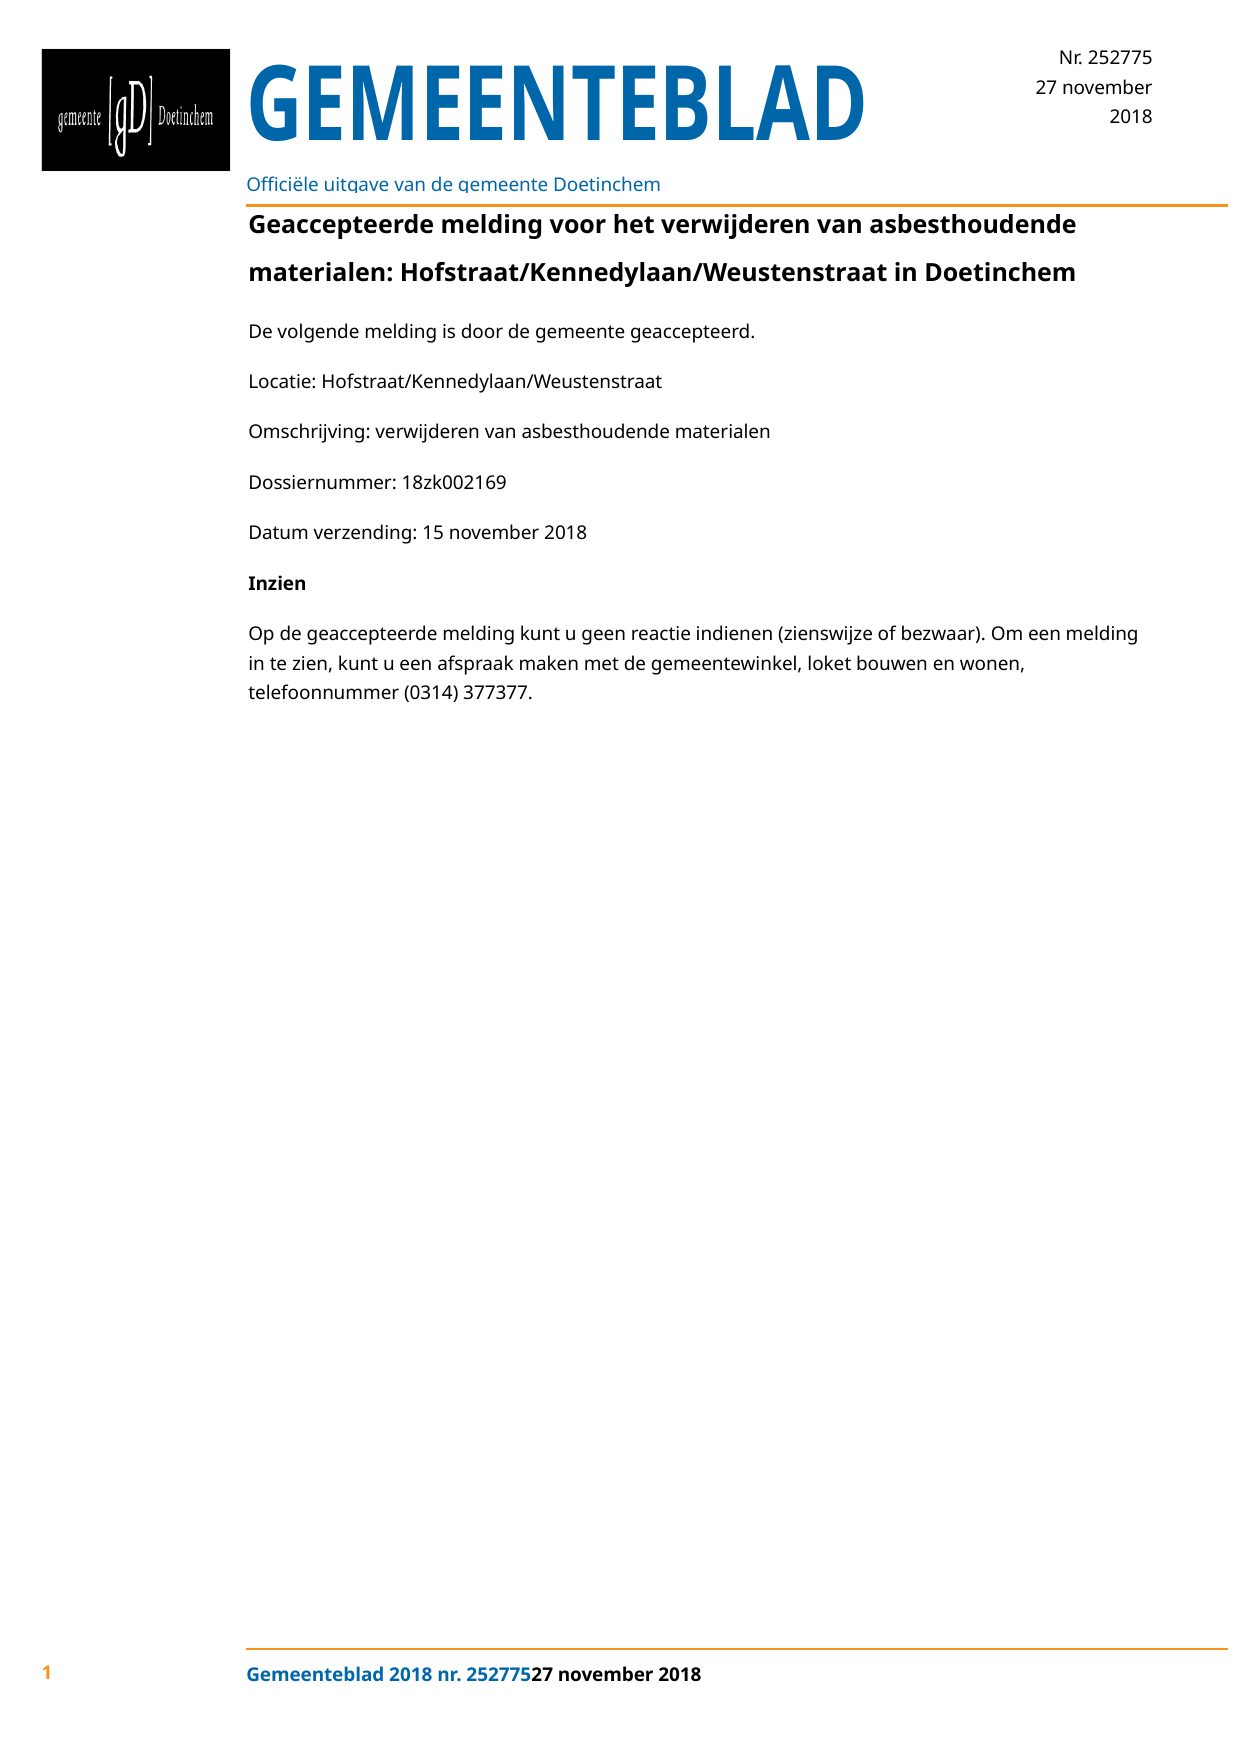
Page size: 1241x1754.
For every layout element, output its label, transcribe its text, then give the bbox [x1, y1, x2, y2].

text Op de geaccepteerde melding kunt u geen reactie indienen (zienswijze of bezwaar). Om een melding in te zien, kunt u een afspraak maken met de gemeentewinkel, loket bouwen en wonen, telefoonnummer (0314) 377377. [248, 620, 1152, 705]
text Omschrijving: verwijderen van asbesthoudende materialen [248, 419, 1152, 444]
text Inzien [248, 570, 1152, 596]
picture [41, 47, 231, 172]
text Geaccepteerde melding voor het verwijderen van asbesthoudende materialen: Hofstraat/Kennedylaan/Weustenstraat in Doetinchem [248, 207, 1152, 288]
text De volgende melding is door de gemeente geaccepteerd. [248, 318, 1152, 344]
text Dossiernummer: 18zk002169 [248, 469, 1152, 495]
text Locatie: Hofstraat/Kennedylaan/Weustenstraat [248, 368, 1152, 394]
text Datum verzending: 15 november 2018 [248, 519, 1152, 545]
